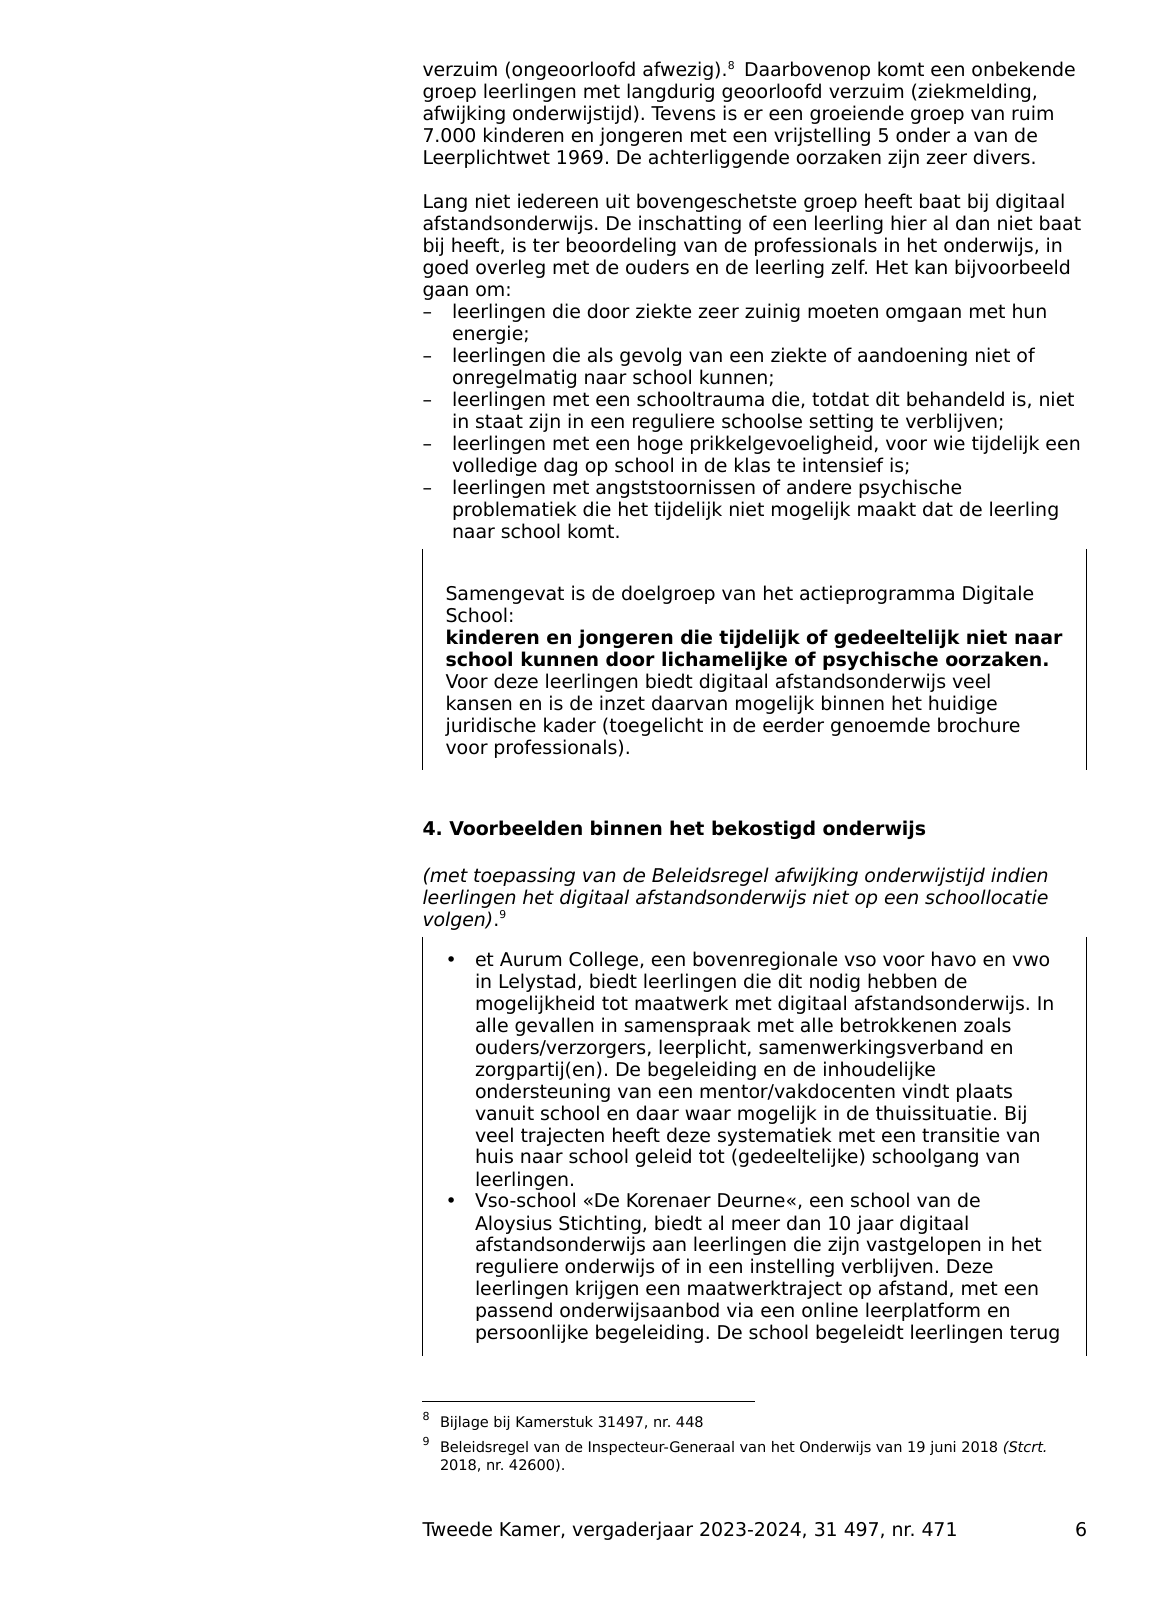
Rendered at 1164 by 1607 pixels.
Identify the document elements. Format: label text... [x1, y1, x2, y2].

text – leerlingen die door ziekte zeer zuinig moeten omgaan met hun energie; [422, 301, 1087, 345]
text (met toepassing van de Beleidsregel afwijking onderwijstijd indien leerlingen het digitaal afstandsonderwijs niet op een schoollocatie volgen). [422, 865, 1087, 931]
text verzuim (ongeoorloofd afwezig). Daarbovenop komt een onbekende groep leerlingen met langdurig geoorloofd verzuim (ziekmelding, afwijking onderwijstijd). Tevens is er een groeiende groep van ruim 7.000 kinderen en jongeren met een vrijstelling 5 onder a van de Leerplichtwet 1969. De achterliggende oorzaken zijn zeer divers. [422, 59, 1087, 169]
text – leerlingen die als gevolg van een ziekte of aandoening niet of onregelmatig naar school kunnen; [422, 345, 1087, 389]
text Bijlage bij Kamerstuk 31497, nr. 448 [422, 1410, 1087, 1432]
text – leerlingen met angststoornissen of andere psychische problematiek die het tijdelijk niet mogelijk maakt dat de leerling naar school komt. [422, 477, 1087, 543]
table_header • et Aurum College, een bovenregionale vso voor havo en vwo in Lelystad, biedt leerlingen die dit nodig hebben de mogelijkheid tot maatwerk met digitaal afstandsonderwijs. In alle gevallen in samenspraak met alle betrokkenen zoals ouders/verzorgers, leerplicht, samenwerkingsverband en zorgpartij(en). De begeleiding en de inhoudelijke ondersteuning van een mentor/vakdocenten vindt plaats vanuit school en daar waar mogelijk in de thuissituatie. Bij veel trajecten heeft deze systematiek met een transitie van huis naar school geleid tot (gedeeltelijke) schoolgang van leerlingen. • Vso-school «De Korenaer Deurne«, een school van de Aloysius Stichting, biedt al meer dan 10 jaar digitaal afstandsonderwijs aan leerlingen die zijn vastgelopen in het reguliere onderwijs of in een instelling verblijven. Deze leerlingen krijgen een maatwerktraject op afstand, met een passend onderwijsaanbod via een online leerplatform en persoonlijke begeleiding. De school begeleidt leerlingen terug [423, 937, 1086, 1356]
text – leerlingen met een schooltrauma die, totdat dit behandeld is, niet in staat zijn in een reguliere schoolse setting te verblijven; [422, 389, 1087, 433]
text Lang niet iedereen uit bovengeschetste groep heeft baat bij digitaal afstandsonderwijs. De inschatting of een leerling hier al dan niet baat bij heeft, is ter beoordeling van de professionals in het onderwijs, in goed overleg met de ouders en de leerling zelf. Het kan bijvoorbeeld gaan om: [422, 191, 1087, 301]
table_header Samengevat is de doelgroep van het actieprogramma Digitale School: kinderen en jongeren die tijdelijk of gedeeltelijk niet naar school kunnen door lichamelijke of psychische oorzaken. Voor deze leerlingen biedt digitaal afstandsonderwijs veel kansen en is de inzet daarvan mogelijk binnen het huidige juridische kader (toegelicht in de eerder genoemde brochure voor professionals). [423, 549, 1086, 770]
text – leerlingen met een hoge prikkelgevoeligheid, voor wie tijdelijk een volledige dag op school in de klas te intensief is; [422, 433, 1087, 477]
subtitle 4. Voorbeelden binnen het bekostigd onderwijs [422, 818, 1087, 840]
text Beleidsregel van de Inspecteur-Generaal van het Onderwijs van 19 juni 2018 (Stcrt. 2018, nr. 42600). [422, 1435, 1087, 1474]
